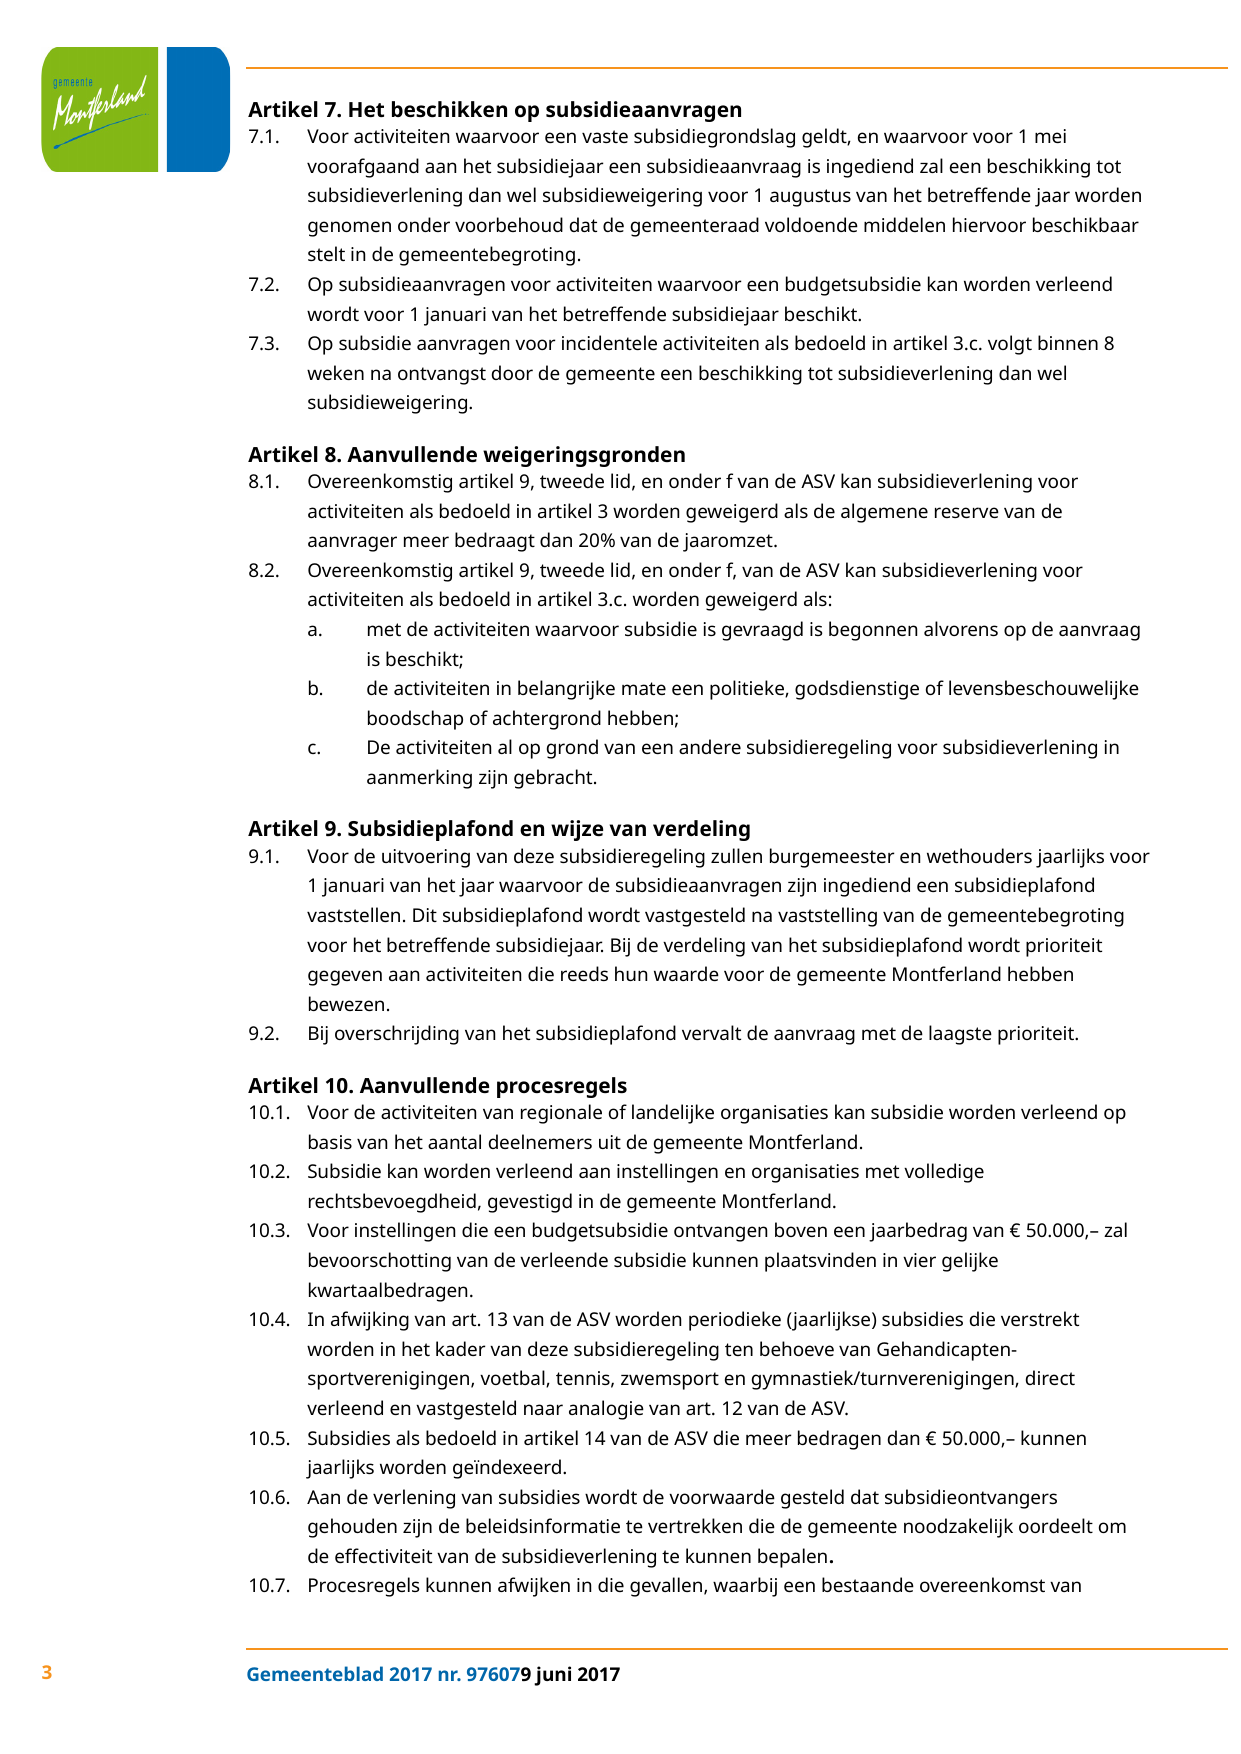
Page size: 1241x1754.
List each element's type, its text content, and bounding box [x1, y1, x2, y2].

text Artikel 8. Aanvullende weigeringsgronden [248, 440, 1152, 468]
list Subsidie kan worden verleend aan instellingen en organisaties met volledige rechtsbevoegdheid, gevestigd in de gemeente Montferland. [248, 1158, 1152, 1214]
list Voor activiteiten waarvoor een vaste subsidiegrondslag geldt, en waarvoor voor 1 mei voorafgaand aan het subsidiejaar een subsidieaanvraag is ingediend zal een beschikking tot subsidieverlening dan wel subsidieweigering voor 1 augustus van het betreffende jaar worden genomen onder voorbehoud dat de gemeenteraad voldoende middelen hiervoor beschikbaar stelt in de gemeentebegroting. [248, 123, 1152, 267]
text Artikel 7. Het beschikken op subsidieaanvragen [248, 95, 1152, 123]
list Overeenkomstig artikel 9, tweede lid, en onder f van de ASV kan subsidieverlening voor activiteiten als bedoeld in artikel 3 worden geweigerd als de algemene reserve van de aanvrager meer bedraagt dan 20% van de jaaromzet. [248, 468, 1152, 553]
list Subsidies als bedoeld in artikel 14 van de ASV die meer bedragen dan € 50.000,– kunnen jaarlijks worden geïndexeerd. [248, 1425, 1152, 1480]
list In afwijking van art. 13 van de ASV worden periodieke (jaarlijkse) subsidies die verstrekt worden in het kader van deze subsidieregeling ten behoeve van Gehandicapten-sportverenigingen, voetbal, tennis, zwemsport en gymnastiek/turnverenigingen, direct verleend en vastgesteld naar analogie van art. 12 van de ASV. [248, 1306, 1152, 1421]
text Artikel 10. Aanvullende procesregels [248, 1071, 1152, 1099]
list Voor de activiteiten van regionale of landelijke organisaties kan subsidie worden verleend op basis van het aantal deelnemers uit de gemeente Montferland. [248, 1099, 1152, 1155]
list Bij overschrijding van het subsidieplafond vervalt de aanvraag met de laagste prioriteit. [248, 1021, 1152, 1046]
list Op subsidie aanvragen voor incidentele activiteiten als bedoeld in artikel 3.c. volgt binnen 8 weken na ontvangst door de gemeente een beschikking tot subsidieverlening dan wel subsidieweigering. [248, 330, 1152, 415]
list Overeenkomstig artikel 9, tweede lid, en onder f, van de ASV kan subsidieverlening voor activiteiten als bedoeld in artikel 3.c. worden geweigerd als: [248, 557, 1152, 612]
list Aan de verlening van subsidies wordt de voorwaarde gesteld dat subsidieontvangers gehouden zijn de beleidsinformatie te vertrekken die de gemeente noodzakelijk oordeelt om de effectiviteit van de subsidieverlening te kunnen bepalen. [248, 1484, 1152, 1569]
picture [41, 47, 231, 172]
list Voor de uitvoering van deze subsidieregeling zullen burgemeester en wethouders jaarlijks voor 1 januari van het jaar waarvoor de subsidieaanvragen zijn ingediend een subsidieplafond vaststellen. Dit subsidieplafond wordt vastgesteld na vaststelling van de gemeentebegroting voor het betreffende subsidiejaar. Bij de verdeling van het subsidieplafond wordt prioriteit gegeven aan activiteiten die reeds hun waarde voor de gemeente Montferland hebben bewezen. [248, 843, 1152, 1017]
text Artikel 9. Subsidieplafond en wijze van verdeling [248, 814, 1152, 843]
list met de activiteiten waarvoor subsidie is gevraagd is begonnen alvorens op de aanvraag is beschikt; [307, 616, 1152, 672]
list De activiteiten al op grond van een andere subsidieregeling voor subsidieverlening in aanmerking zijn gebracht. [307, 734, 1152, 790]
list de activiteiten in belangrijke mate een politieke, godsdienstige of levensbeschouwelijke boodschap of achtergrond hebben; [307, 675, 1152, 731]
list Voor instellingen die een budgetsubsidie ontvangen boven een jaarbedrag van € 50.000,– zal bevoorschotting van de verleende subsidie kunnen plaatsvinden in vier gelijke kwartaalbedragen. [248, 1218, 1152, 1303]
list Procesregels kunnen afwijken in die gevallen, waarbij een bestaande overeenkomst van [248, 1573, 1152, 1598]
list Op subsidieaanvragen voor activiteiten waarvoor een budgetsubsidie kan worden verleend wordt voor 1 januari van het betreffende subsidiejaar beschikt. [248, 271, 1152, 326]
